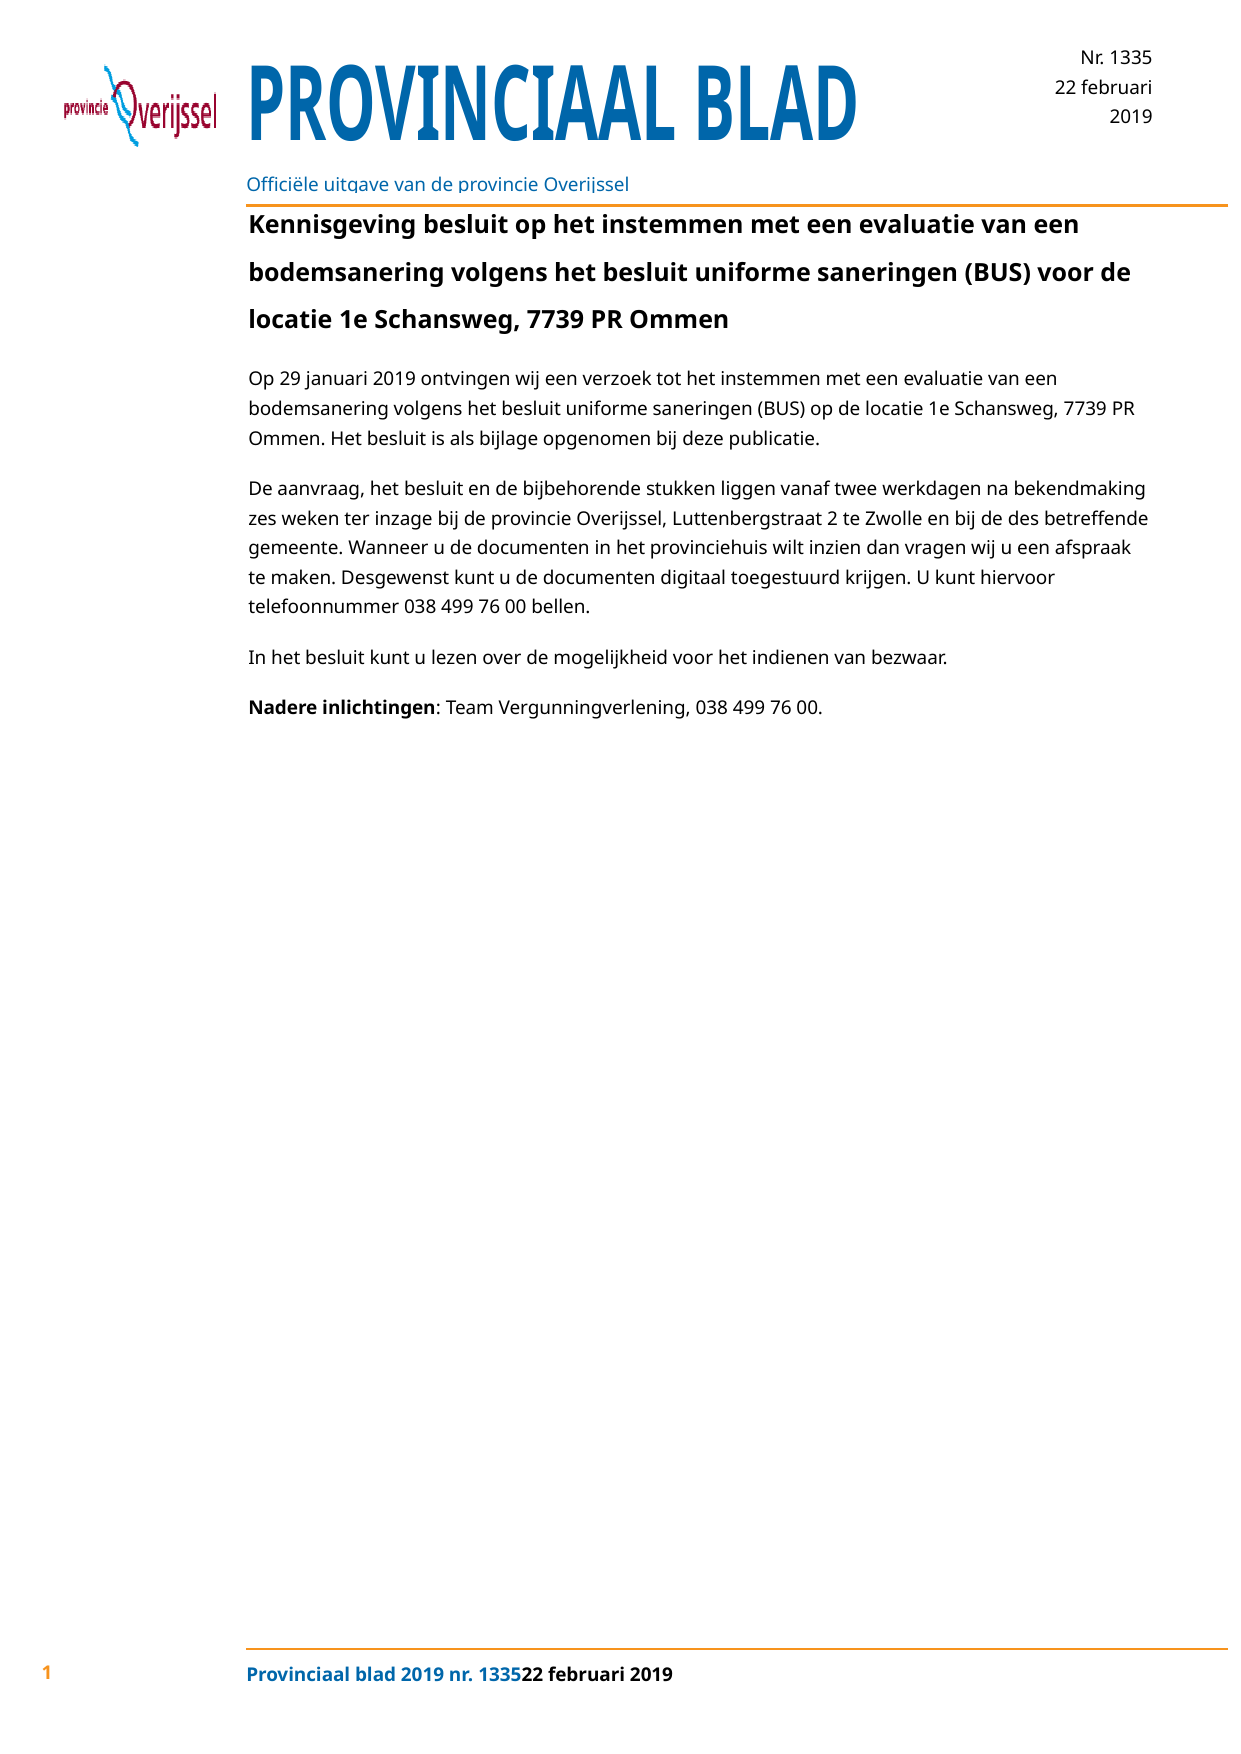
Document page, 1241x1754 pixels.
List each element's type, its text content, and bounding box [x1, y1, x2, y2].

text Nadere inlichtingen: Team Vergunningverlening, 038 499 76 00. [248, 694, 1152, 720]
picture [41, 47, 231, 172]
text In het besluit kunt u lezen over de mogelijkheid voor het indienen van bezwaar. [248, 644, 1152, 669]
text Kennisgeving besluit op het instemmen met een evaluatie van een bodemsanering volgens het besluit uniforme saneringen (BUS) voor de locatie 1e Schansweg, 7739 PR Ommen [248, 207, 1152, 336]
text Op 29 januari 2019 ontvingen wij een verzoek tot het instemmen met een evaluatie van een bodemsanering volgens het besluit uniforme saneringen (BUS) op de locatie 1e Schansweg, 7739 PR Ommen. Het besluit is als bijlage opgenomen bij deze publicatie. [248, 366, 1152, 450]
text De aanvraag, het besluit en de bijbehorende stukken liggen vanaf twee werkdagen na bekendmaking zes weken ter inzage bij de provincie Overijssel, Luttenbergstraat 2 te Zwolle en bij de des betreffende gemeente. Wanneer u de documenten in het provinciehuis wilt inzien dan vragen wij u een afspraak te maken. Desgewenst kunt u de documenten digitaal toegestuurd krijgen. U kunt hiervoor telefoonnummer 038 499 76 00 bellen. [248, 475, 1152, 619]
